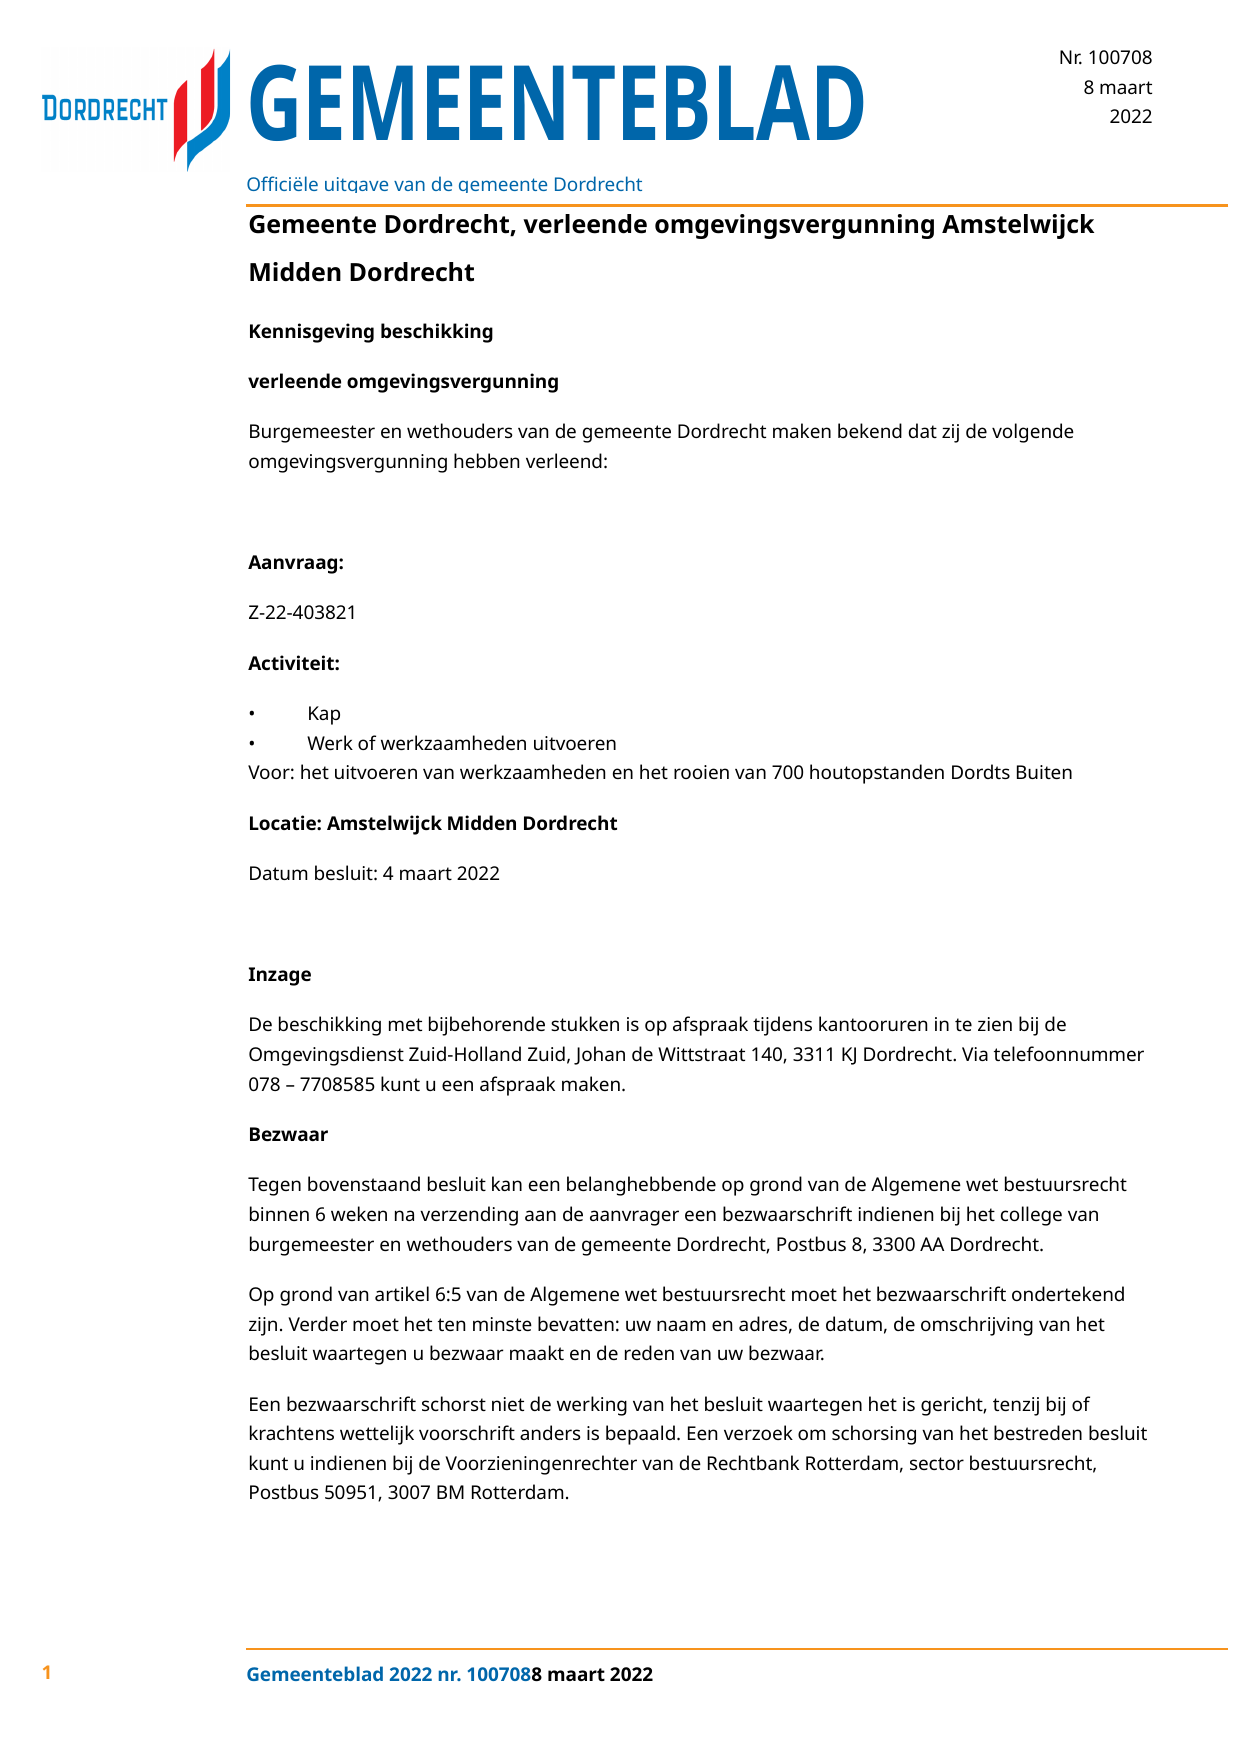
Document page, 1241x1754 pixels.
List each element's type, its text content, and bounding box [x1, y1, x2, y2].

text De beschikking met bijbehorende stukken is op afspraak tijdens kantooruren in te zien bij de Omgevingsdienst Zuid-Holland Zuid, Johan de Wittstraat 140, 3311 KJ Dordrecht. Via telefoonnummer 078 – 7708585 kunt u een afspraak maken. [248, 1012, 1152, 1097]
text Op grond van artikel 6:5 van de Algemene wet bestuursrecht moet het bezwaarschrift ondertekend zijn. Verder moet het ten minste bevatten: uw naam en adres, de datum, de omschrijving van het besluit waartegen u bezwaar maakt en de reden van uw bezwaar. [248, 1281, 1152, 1366]
text Tegen bovenstaand besluit kan een belanghebbende op grond van de Algemene wet bestuursrecht binnen 6 weken na verzending aan de aanvrager een bezwaarschrift indienen bij het college van burgemeester en wethouders van de gemeente Dordrecht, Postbus 8, 3300 AA Dordrecht. [248, 1172, 1152, 1257]
text Z-22-403821 [248, 599, 1152, 625]
text Activiteit: [248, 650, 1152, 676]
text Gemeente Dordrecht, verleende omgevingsvergunning Amstelwijck Midden Dordrecht [248, 207, 1152, 288]
text Voor: het uitvoeren van werkzaamheden en het rooien van 700 houtopstanden Dordts Buiten [248, 759, 1152, 785]
list Kap [248, 700, 1152, 726]
text Burgemeester en wethouders van de gemeente Dordrecht maken bekend dat zij de volgende omgevingsvergunning hebben verleend: [248, 419, 1152, 474]
picture [41, 47, 231, 172]
text Kennisgeving beschikking [248, 318, 1152, 344]
text Inzage [248, 961, 1152, 987]
text Een bezwaarschrift schorst niet de werking van het besluit waartegen het is gericht, tenzij bij of krachtens wettelijk voorschrift anders is bepaald. Een verzoek om schorsing van het bestreden besluit kunt u indienen bij de Voorzieningenrechter van de Rechtbank Rotterdam, sector bestuursrecht, Postbus 50951, 3007 BM Rotterdam. [248, 1391, 1152, 1505]
text Locatie: Amstelwijck Midden Dordrecht [248, 810, 1152, 836]
text Aanvraag: [248, 549, 1152, 575]
text Bezwaar [248, 1121, 1152, 1147]
text verleende omgevingsvergunning [248, 368, 1152, 394]
list Werk of werkzaamheden uitvoeren [248, 730, 1152, 756]
text Datum besluit: 4 maart 2022 [248, 860, 1152, 886]
